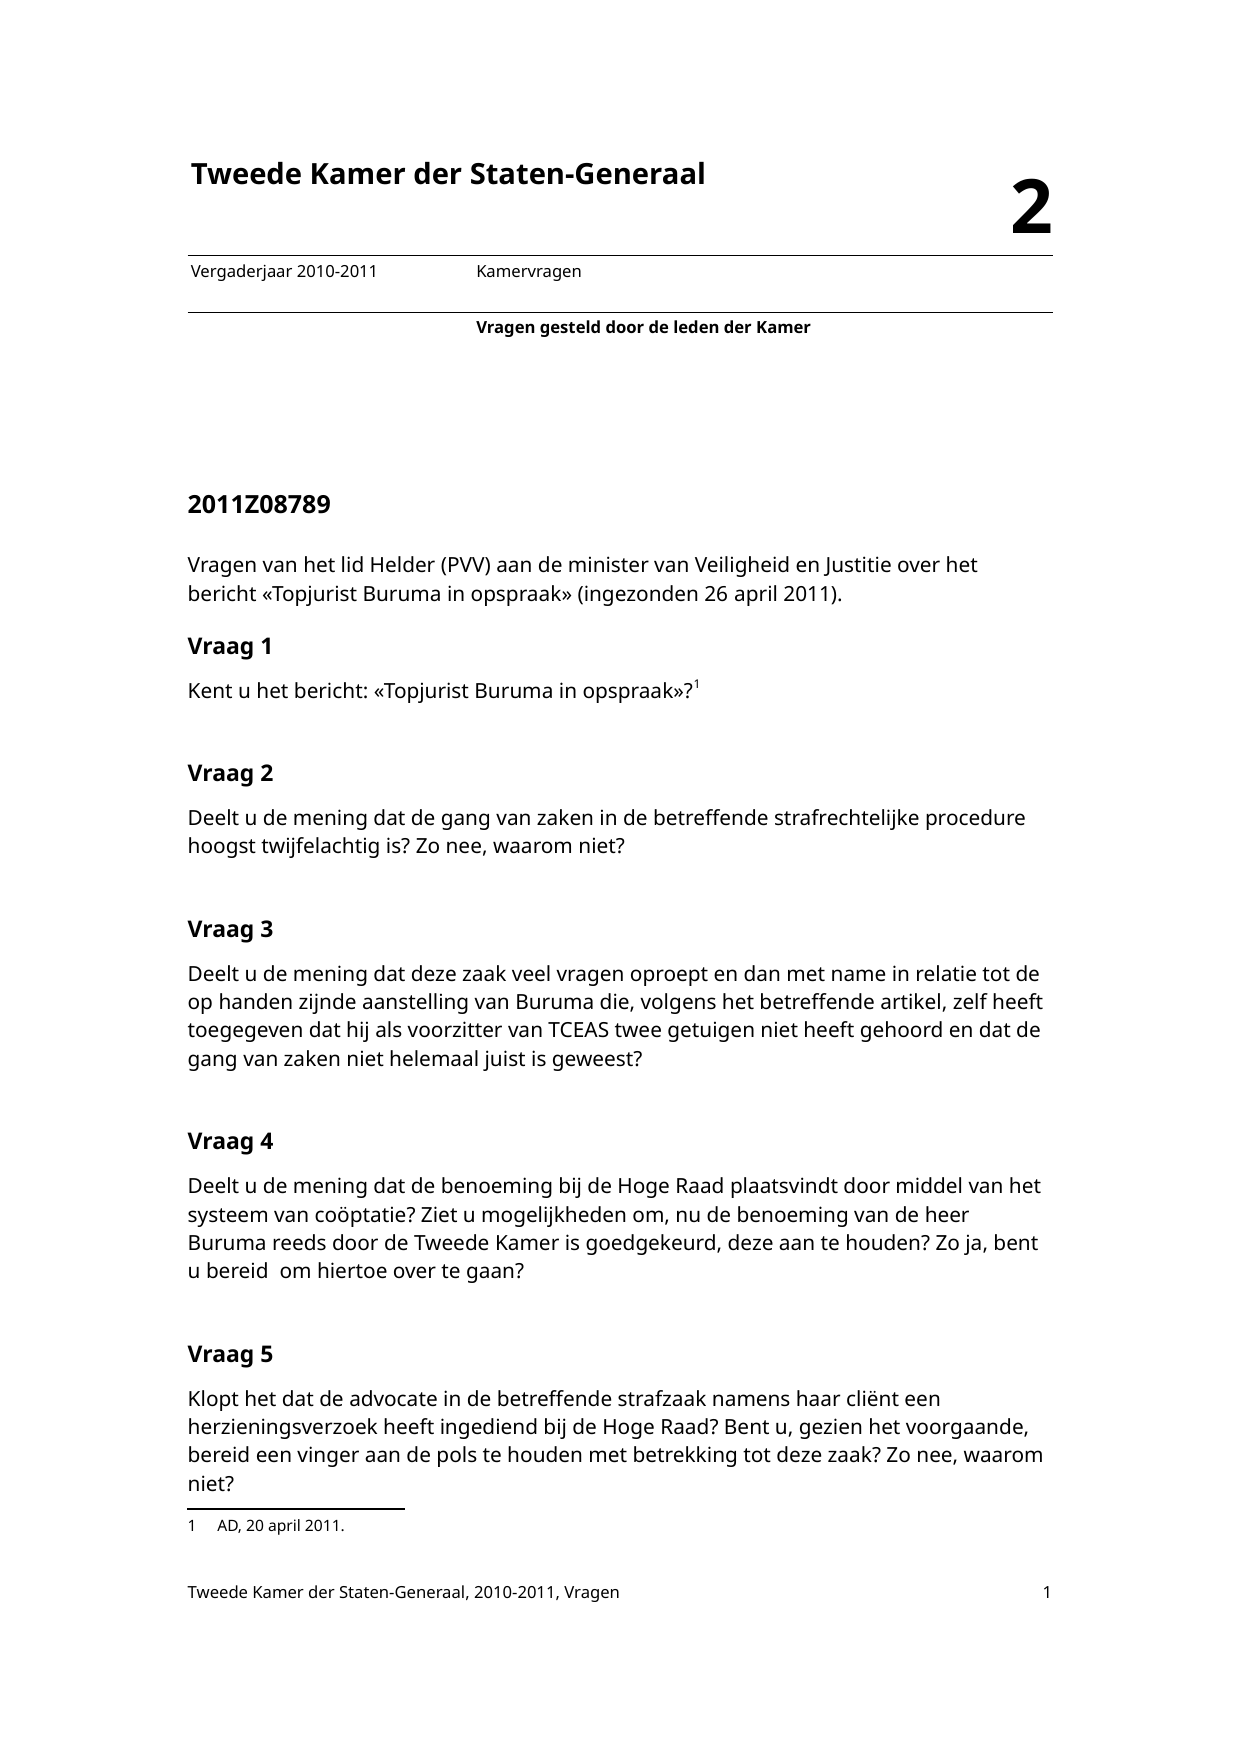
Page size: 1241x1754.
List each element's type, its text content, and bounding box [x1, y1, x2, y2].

text Vragen van het lid Helder (PVV) aan de minister van Veiligheid en Justitie over het bericht «Topjurist Buruma in opspraak» (ingezonden 26 april 2011). [187, 550, 1053, 607]
table_header Tweede Kamer der Staten-Generaal [188, 150, 879, 255]
subtitle Vraag 3 [187, 912, 1053, 944]
text Deelt u de mening dat de gang van zaken in de betreffende strafrechtelijke procedure hoogst twijfelachtig is? Zo nee, waarom niet? [187, 803, 1053, 860]
text Klopt het dat de advocate in de betreffende strafzaak namens haar cliënt een herzieningsverzoek heeft ingediend bij de Hoge Raad? Bent u, gezien het voorgaande, bereid een vinger aan de pols te houden met betrekking tot deze zaak? Zo nee, waarom niet? [187, 1384, 1053, 1497]
table_header 2 [880, 150, 1053, 255]
text Deelt u de mening dat deze zaak veel vragen oproept en dan met name in relatie tot de op handen zijnde aanstelling van Buruma die, volgens het betreffende artikel, zelf heeft toegegeven dat hij als voorzitter van TCEAS twee getuigen niet heeft gehoord en dat de gang van zaken niet helemaal juist is geweest? [187, 959, 1053, 1072]
text Deelt u de mening dat de benoeming bij de Hoge Raad plaatsvindt door middel van het systeem van coöptatie? Ziet u mogelijkheden om, nu de benoeming van de heer Buruma reeds door de Tweede Kamer is goedgekeurd, deze aan te houden? Zo ja, bent u bereid om hiertoe over te gaan? [187, 1171, 1053, 1285]
table_cell Vragen gesteld door de leden der Kamer [473, 313, 1053, 339]
subtitle Vraag 2 [187, 757, 1053, 788]
table_cell [188, 313, 473, 339]
text AD, 20 april 2011. [187, 1508, 1053, 1536]
text Kent u het bericht: «Topjurist Buruma in opspraak»? [187, 676, 1053, 704]
subtitle Vraag 5 [187, 1337, 1053, 1369]
subtitle Vraag 1 [187, 630, 1053, 661]
subtitle Vraag 4 [187, 1125, 1053, 1156]
text 2011Z08789 [187, 487, 1053, 521]
table_cell Vergaderjaar 2010-2011 [188, 256, 473, 312]
table_cell Kamervragen [473, 256, 1053, 312]
